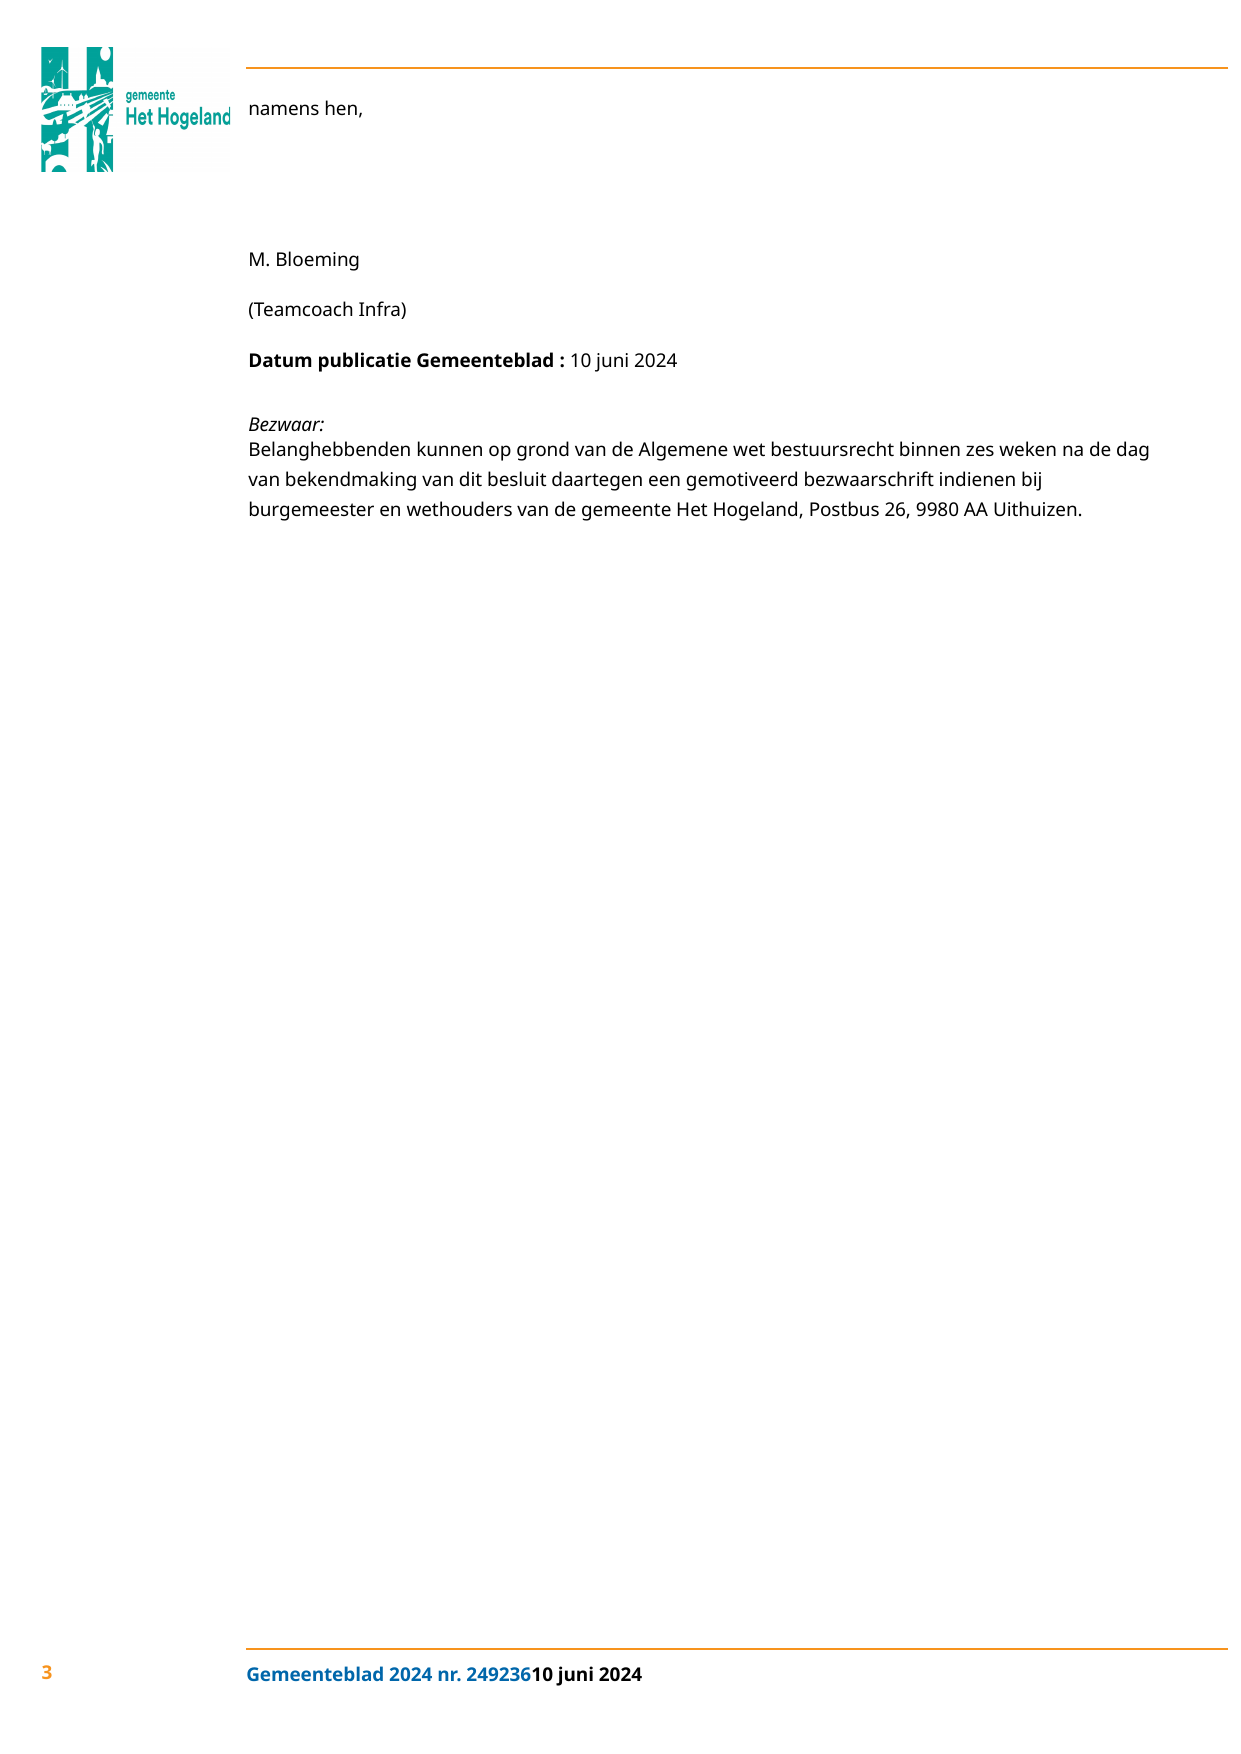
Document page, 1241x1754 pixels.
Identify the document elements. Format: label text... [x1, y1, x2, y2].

text Belanghebbenden kunnen op grond van de Algemene wet bestuursrecht binnen zes weken na de dag van bekendmaking van dit besluit daartegen een gemotiveerd bezwaarschrift indienen bij burgemeester en wethouders van de gemeente Het Hogeland, Postbus 26, 9980 AA Uithuizen. [248, 437, 1152, 521]
text namens hen, [248, 95, 1152, 121]
text M. Bloeming [248, 246, 1152, 272]
text (Teamcoach Infra) [248, 296, 1152, 322]
picture [41, 47, 231, 172]
text Bezwaar: [248, 411, 1152, 437]
text Datum publicatie Gemeenteblad : 10 juni 2024 [248, 347, 1152, 373]
